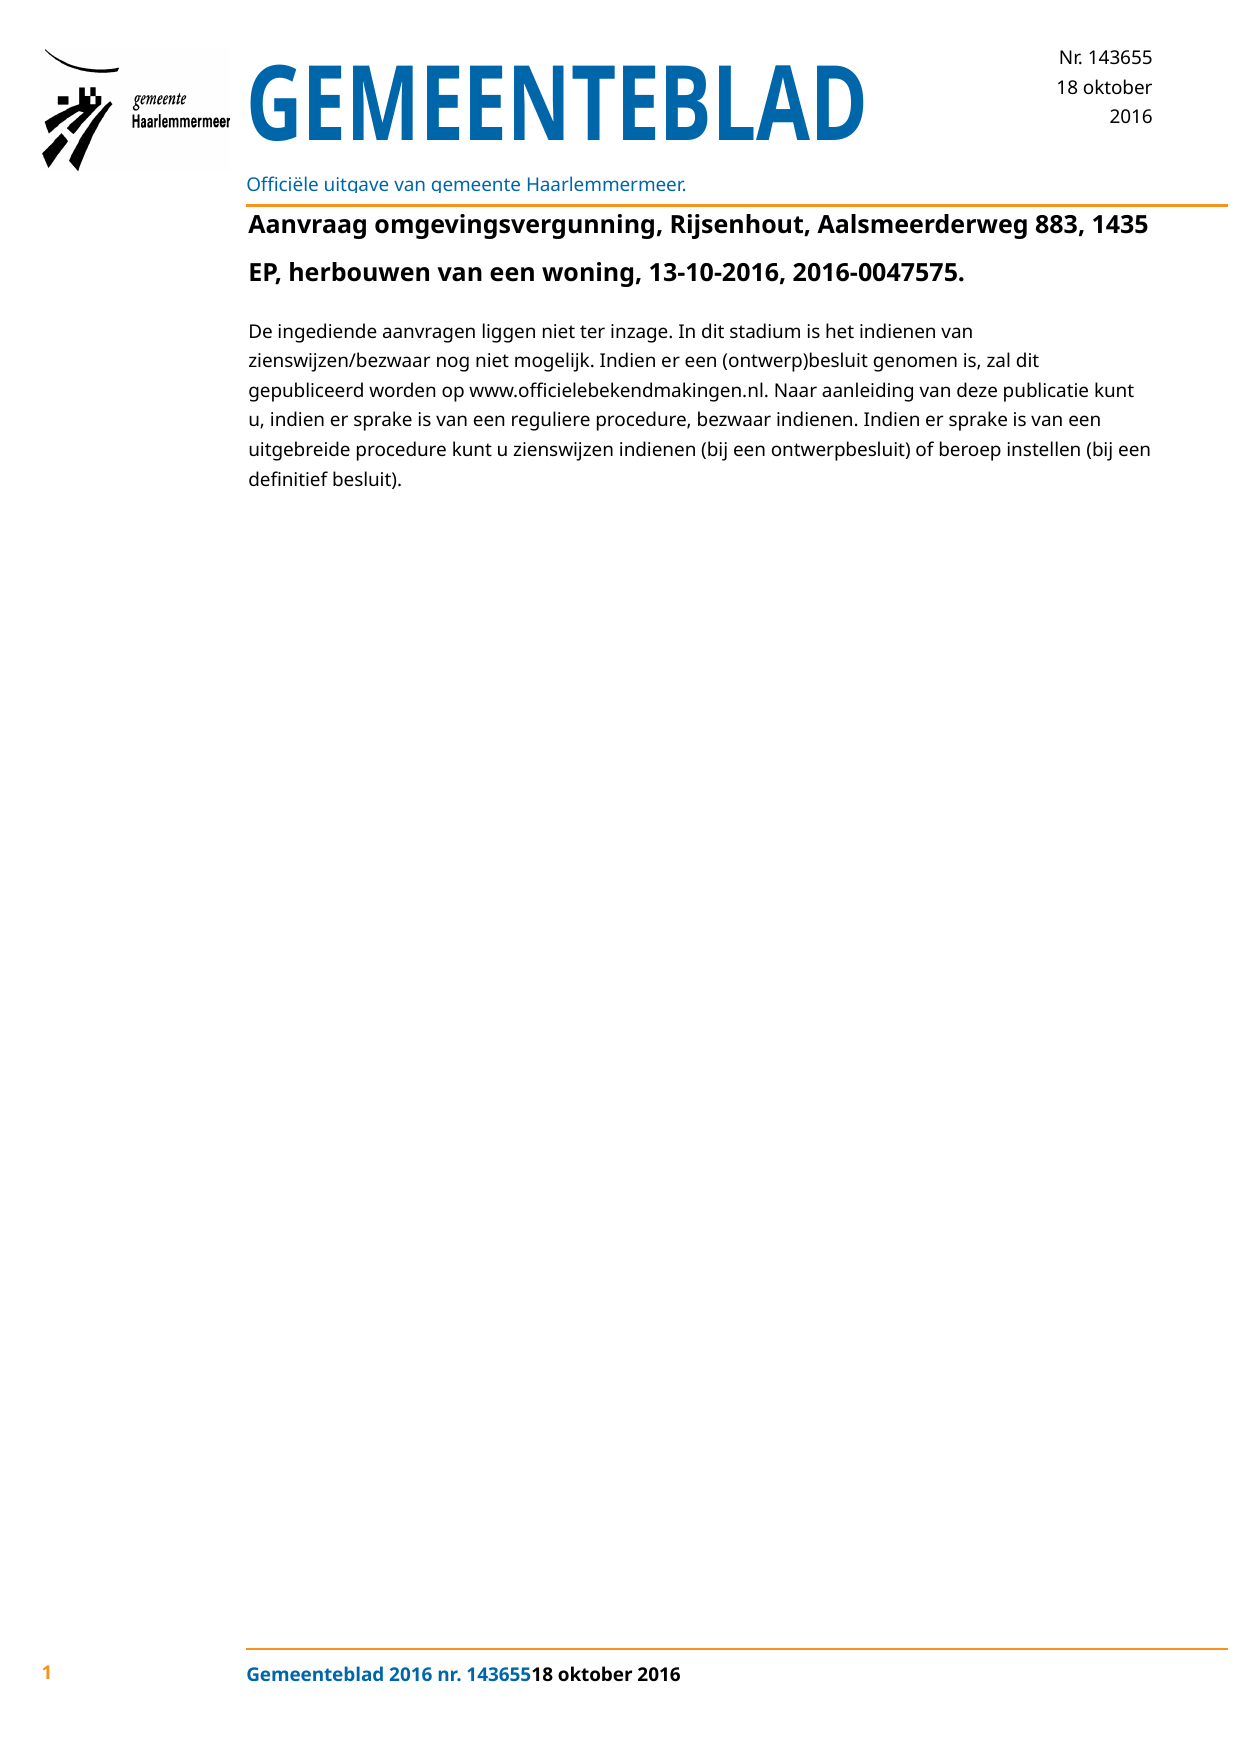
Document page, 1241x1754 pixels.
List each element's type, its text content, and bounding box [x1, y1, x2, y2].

text De ingediende aanvragen liggen niet ter inzage. In dit stadium is het indienen van zienswijzen/bezwaar nog niet mogelijk. Indien er een (ontwerp)besluit genomen is, zal dit gepubliceerd worden op www.officielebekendmakingen.nl. Naar aanleiding van deze publicatie kunt u, indien er sprake is van een reguliere procedure, bezwaar indienen. Indien er sprake is van een uitgebreide procedure kunt u zienswijzen indienen (bij een ontwerpbesluit) of beroep instellen (bij een definitief besluit). [248, 318, 1152, 492]
text Aanvraag omgevingsvergunning, Rijsenhout, Aalsmeerderweg 883, 1435 EP, herbouwen van een woning, 13-10-2016, 2016-0047575. [248, 207, 1152, 288]
picture [41, 47, 231, 172]
